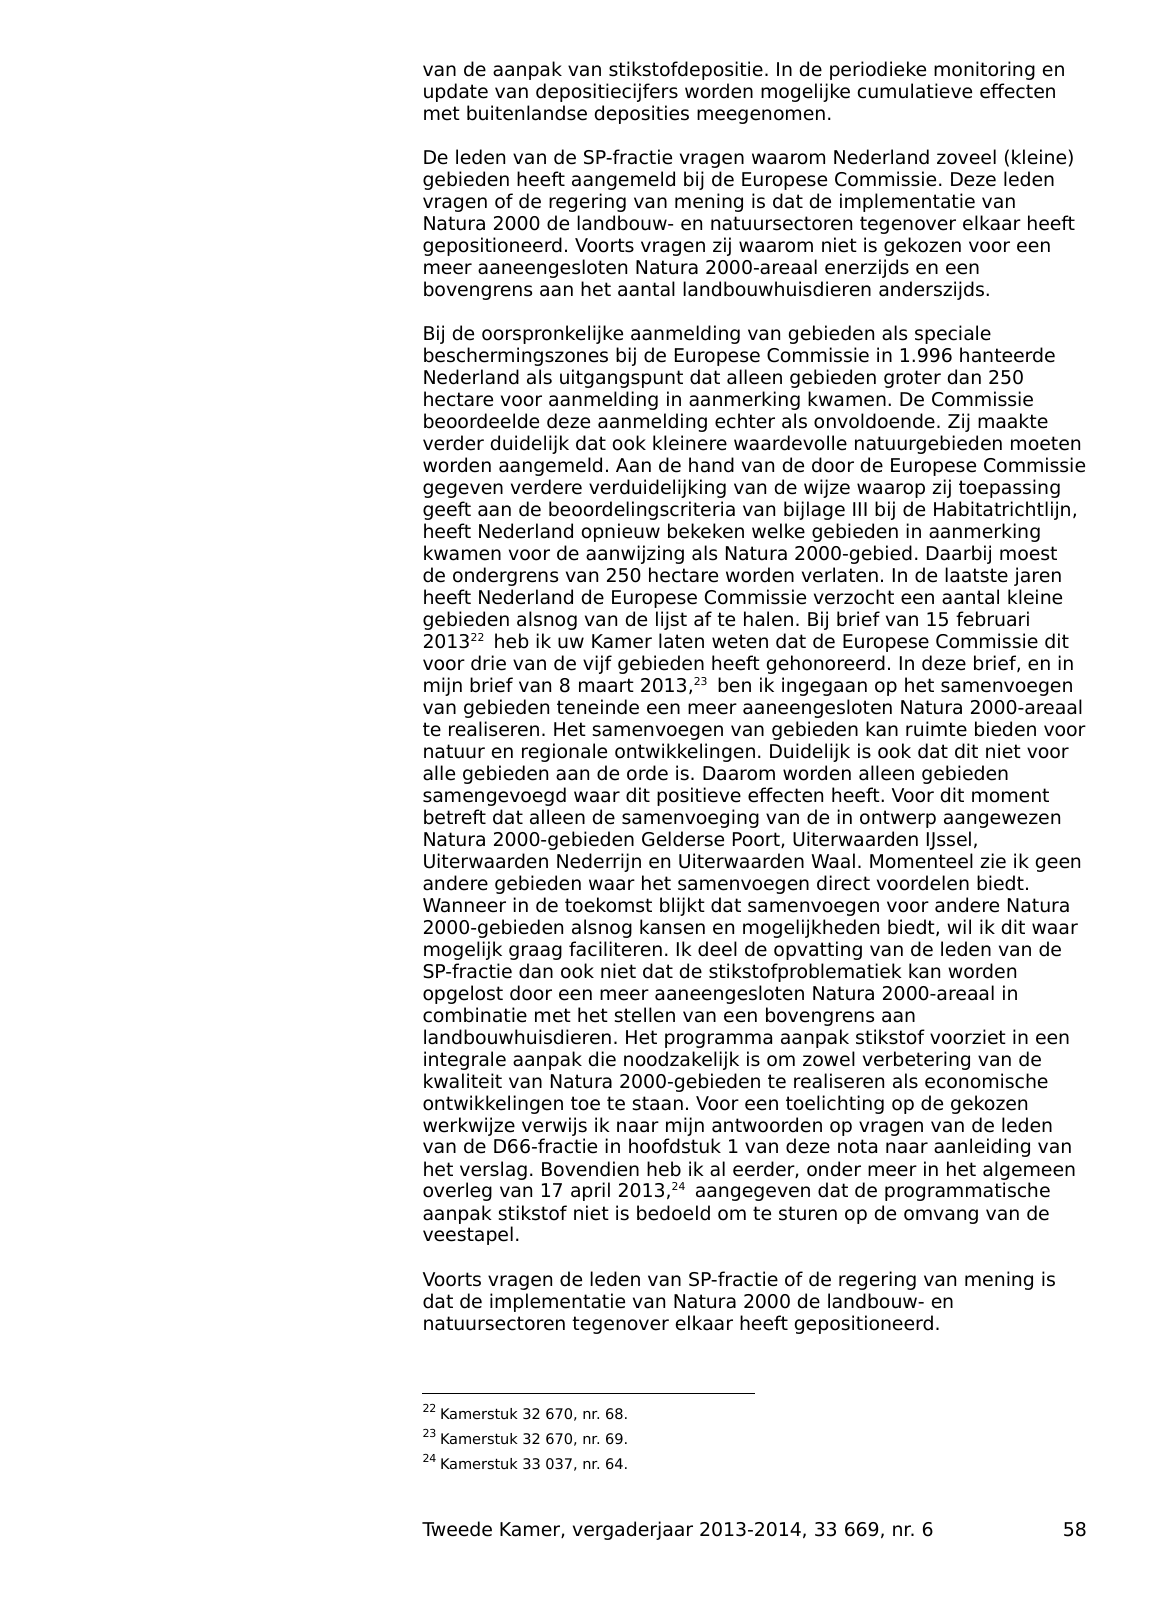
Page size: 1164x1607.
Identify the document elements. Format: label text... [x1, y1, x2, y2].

text De leden van de SP-fractie vragen waarom Nederland zoveel (kleine) gebieden heeft aangemeld bij de Europese Commissie. Deze leden vragen of de regering van mening is dat de implementatie van Natura 2000 de landbouw- en natuursectoren tegenover elkaar heeft gepositioneerd. Voorts vragen zij waarom niet is gekozen voor een meer aaneengesloten Natura 2000-areaal enerzijds en een bovengrens aan het aantal landbouwhuisdieren anderszijds. [422, 147, 1087, 301]
text Kamerstuk 32 670, nr. 69. [422, 1427, 1087, 1449]
text Kamerstuk 32 670, nr. 68. [422, 1402, 1087, 1424]
text Voorts vragen de leden van SP-fractie of de regering van mening is dat de implementatie van Natura 2000 de landbouw- en natuursectoren tegenover elkaar heeft gepositioneerd. [422, 1268, 1087, 1334]
text van de aanpak van stikstofdepositie. In de periodieke monitoring en update van depositiecijfers worden mogelijke cumulatieve effecten met buitenlandse deposities meegenomen. [422, 59, 1087, 125]
text Kamerstuk 33 037, nr. 64. [422, 1452, 1087, 1474]
text Bij de oorspronkelijke aanmelding van gebieden als speciale beschermingszones bij de Europese Commissie in 1.996 hanteerde Nederland als uitgangspunt dat alleen gebieden groter dan 250 hectare voor aanmelding in aanmerking kwamen. De Commissie beoordeelde deze aanmelding echter als onvoldoende. Zij maakte verder duidelijk dat ook kleinere waardevolle natuurgebieden moeten worden aangemeld. Aan de hand van de door de Europese Commissie gegeven verdere verduidelijking van de wijze waarop zij toepassing geeft aan de beoordelingscriteria van bijlage III bij de Habitatrichtlijn, heeft Nederland opnieuw bekeken welke gebieden in aanmerking kwamen voor de aanwijzing als Natura 2000-gebied. Daarbij moest de ondergrens van 250 hectare worden verlaten. In de laatste jaren heeft Nederland de Europese Commissie verzocht een aantal kleine gebieden alsnog van de lijst af te halen. Bij brief van 15 februari 2013 heb ik uw Kamer laten weten dat de Europese Commissie dit voor drie van de vijf gebieden heeft gehonoreerd. In deze brief, en in mijn brief van 8 maart 2013, ben ik ingegaan op het samenvoegen van gebieden teneinde een meer aaneengesloten Natura 2000-areaal te realiseren. Het samenvoegen van gebieden kan ruimte bieden voor natuur en regionale ontwikkelingen. Duidelijk is ook dat dit niet voor alle gebieden aan de orde is. Daarom worden alleen gebieden samengevoegd waar dit positieve effecten heeft. Voor dit moment betreft dat alleen de samenvoeging van de in ontwerp aangewezen Natura 2000-gebieden Gelderse Poort, Uiterwaarden IJssel, Uiterwaarden Nederrijn en Uiterwaarden Waal. Momenteel zie ik geen andere gebieden waar het samenvoegen direct voordelen biedt. Wanneer in de toekomst blijkt dat samenvoegen voor andere Natura 2000-gebieden alsnog kansen en mogelijkheden biedt, wil ik dit waar mogelijk graag faciliteren. Ik deel de opvatting van de leden van de SP-fractie dan ook niet dat de stikstofproblematiek kan worden opgelost door een meer aaneengesloten Natura 2000-areaal in combinatie met het stellen van een bovengrens aan landbouwhuisdieren. Het programma aanpak stikstof voorziet in een integrale aanpak die noodzakelijk is om zowel verbetering van de kwaliteit van Natura 2000-gebieden te realiseren als economische ontwikkelingen toe te staan. Voor een toelichting op de gekozen werkwijze verwijs ik naar mijn antwoorden op vragen van de leden van de D66-fractie in hoofdstuk 1 van deze nota naar aanleiding van het verslag. Bovendien heb ik al eerder, onder meer in het algemeen overleg van 17 april 2013, aangegeven dat de programmatische aanpak stikstof niet is bedoeld om te sturen op de omvang van de veestapel. [422, 323, 1087, 1246]
